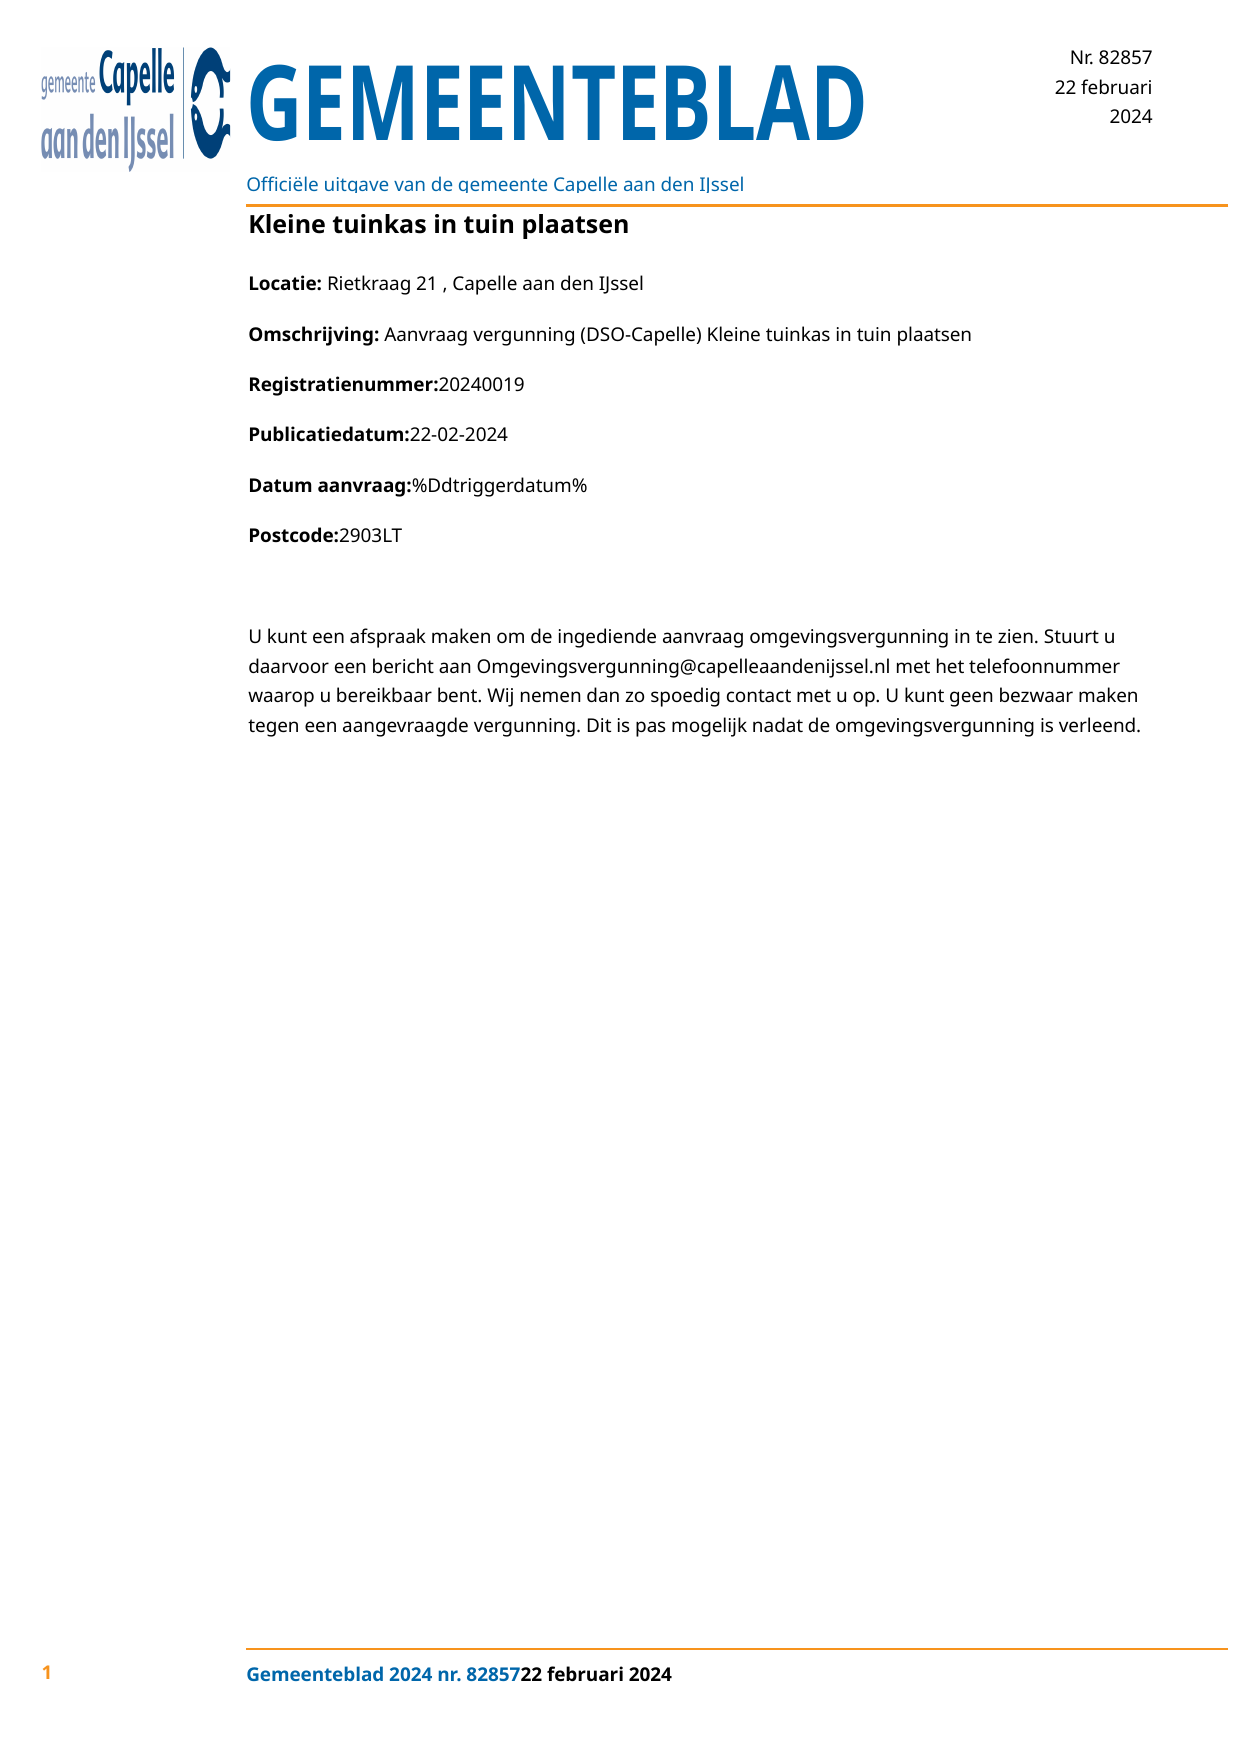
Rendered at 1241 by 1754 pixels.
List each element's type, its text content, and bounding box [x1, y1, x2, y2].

text Publicatiedatum:22-02-2024 [248, 422, 1152, 447]
text Registratienummer:20240019 [248, 371, 1152, 397]
text Locatie: Rietkraag 21 , Capelle aan den IJssel [248, 270, 1152, 296]
text Datum aanvraag:%Ddtriggerdatum% [248, 472, 1152, 498]
text Omschrijving: Aanvraag vergunning (DSO-Capelle) Kleine tuinkas in tuin plaatsen [248, 321, 1152, 346]
text Kleine tuinkas in tuin plaatsen [248, 207, 1152, 241]
text Postcode:2903LT [248, 522, 1152, 548]
text U kunt een afspraak maken om de ingediende aanvraag omgevingsvergunning in te zien. Stuurt u daarvoor een bericht aan Omgevingsvergunning@capelleaandenijssel.nl met het telefoonnummer waarop u bereikbaar bent. Wij nemen dan zo spoedig contact met u op. U kunt geen bezwaar maken tegen een aangevraagde vergunning. Dit is pas mogelijk nadat de omgevingsvergunning is verleend. [248, 623, 1152, 738]
picture [41, 47, 231, 172]
